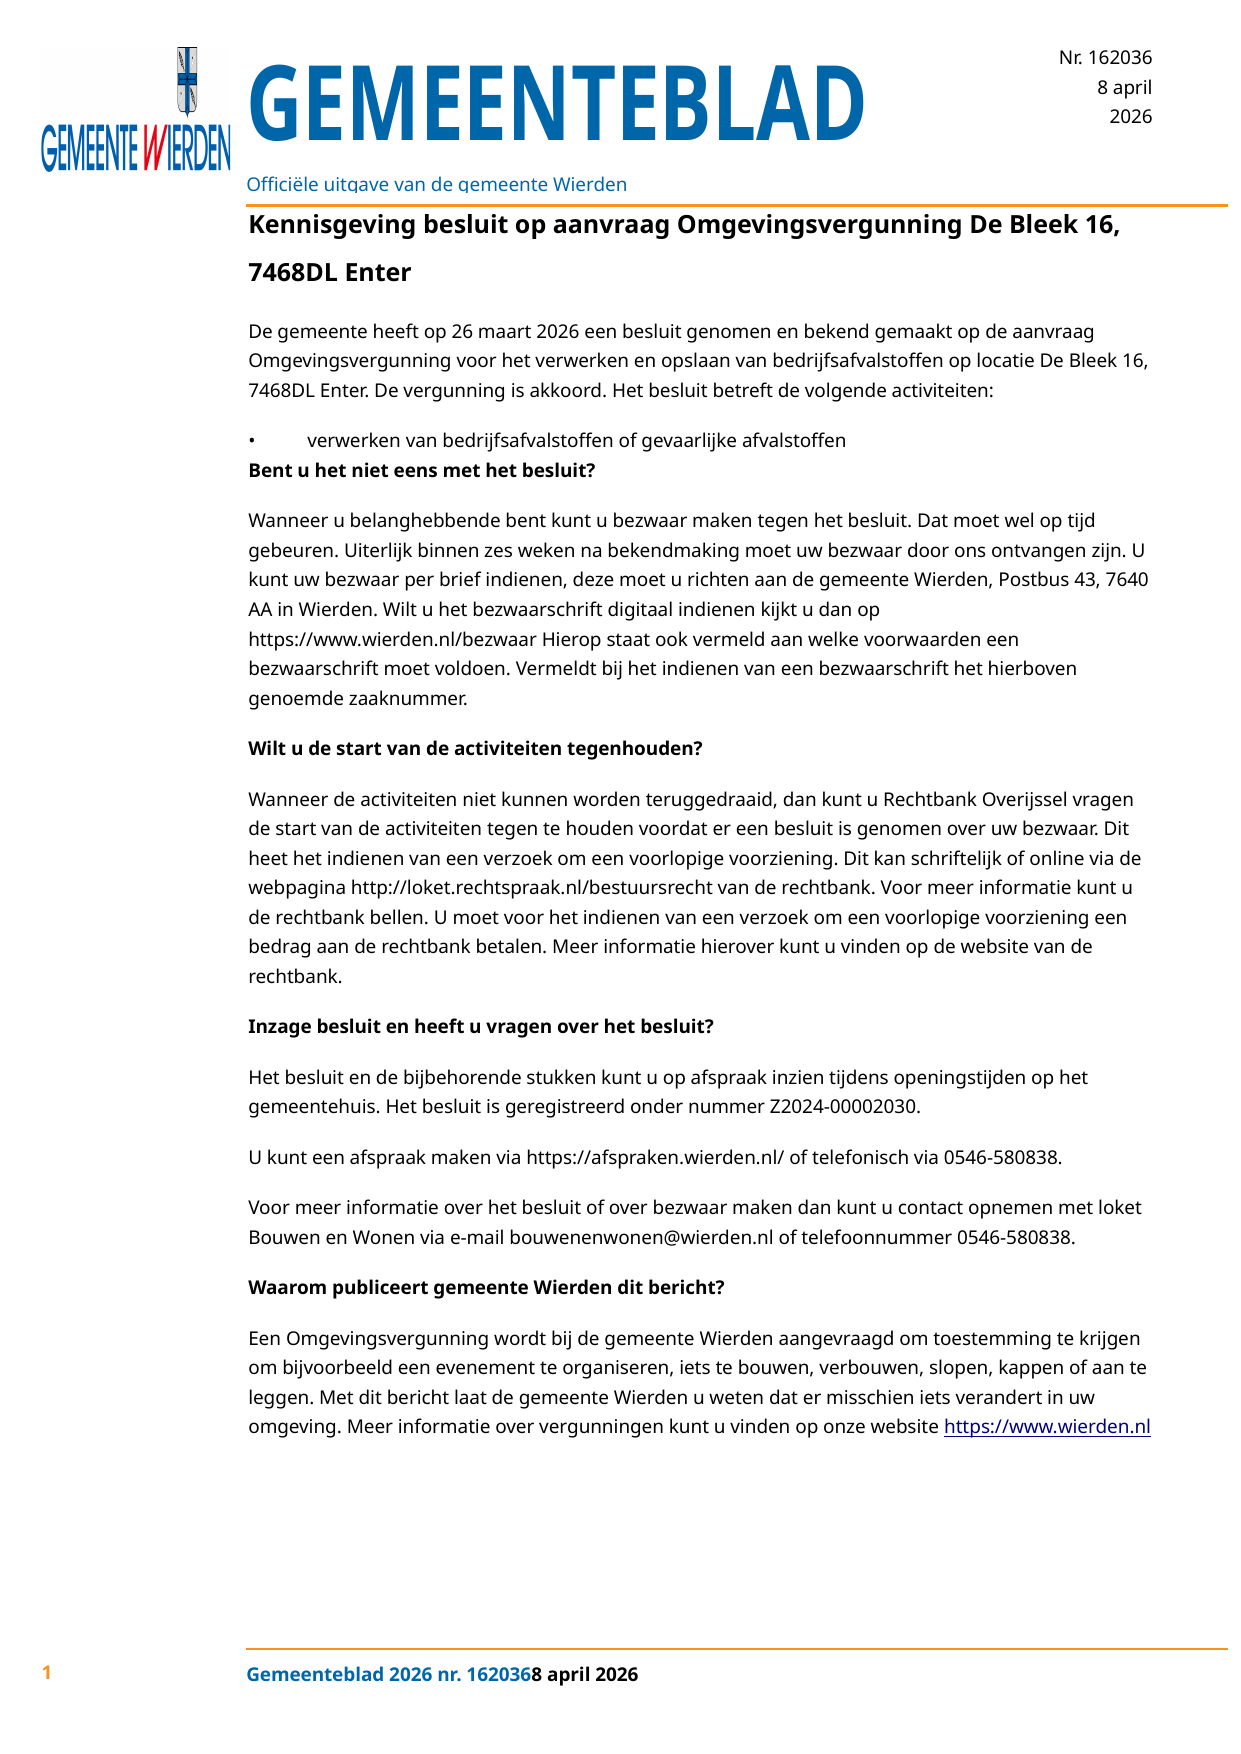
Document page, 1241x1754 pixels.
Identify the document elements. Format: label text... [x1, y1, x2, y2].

text Een Omgevingsvergunning wordt bij de gemeente Wierden aangevraagd om toestemming te krijgen om bijvoorbeeld een evenement te organiseren, iets te bouwen, verbouwen, slopen, kappen of aan te leggen. Met dit bericht laat de gemeente Wierden u weten dat er misschien iets verandert in uw omgeving. Meer informatie over vergunningen kunt u vinden op onze website https://www.wierden.nl [248, 1325, 1152, 1439]
text Wanneer de activiteiten niet kunnen worden teruggedraaid, dan kunt u Rechtbank Overijssel vragen de start van de activiteiten tegen te houden voordat er een besluit is genomen over uw bezwaar. Dit heet het indienen van een verzoek om een voorlopige voorziening. Dit kan schriftelijk of online via de webpagina http://loket.rechtspraak.nl/bestuursrecht van de rechtbank. Voor meer informatie kunt u de rechtbank bellen. U moet voor het indienen van een verzoek om een voorlopige voorziening een bedrag aan de rechtbank betalen. Meer informatie hierover kunt u vinden op de website van de rechtbank. [248, 786, 1152, 989]
text U kunt een afspraak maken via https://afspraken.wierden.nl/ of telefonisch via 0546-580838. [248, 1144, 1152, 1170]
text De gemeente heeft op 26 maart 2026 een besluit genomen en bekend gemaakt op de aanvraag Omgevingsvergunning voor het verwerken en opslaan van bedrijfsafvalstoffen op locatie De Bleek 16, 7468DL Enter. De vergunning is akkoord. Het besluit betreft de volgende activiteiten: [248, 318, 1152, 403]
text Het besluit en de bijbehorende stukken kunt u op afspraak inzien tijdens openingstijden op het gemeentehuis. Het besluit is geregistreerd onder nummer Z2024-00002030. [248, 1064, 1152, 1119]
text Voor meer informatie over het besluit of over bezwaar maken dan kunt u contact opnemen met loket Bouwen en Wonen via e-mail bouwenenwonen@wierden.nl of telefoonnummer 0546-580838. [248, 1194, 1152, 1250]
text Wilt u de start van de activiteiten tegenhouden? [248, 735, 1152, 761]
text Wanneer u belanghebbende bent kunt u bezwaar maken tegen het besluit. Dat moet wel op tijd gebeuren. Uiterlijk binnen zes weken na bekendmaking moet uw bezwaar door ons ontvangen zijn. U kunt uw bezwaar per brief indienen, deze moet u richten aan de gemeente Wierden, Postbus 43, 7640 AA in Wierden. Wilt u het bezwaarschrift digitaal indienen kijkt u dan op https://www.wierden.nl/bezwaar Hierop staat ook vermeld aan welke voorwaarden een bezwaarschrift moet voldoen. Vermeldt bij het indienen van een bezwaarschrift het hierboven genoemde zaaknummer. [248, 507, 1152, 711]
text Inzage besluit en heeft u vragen over het besluit? [248, 1014, 1152, 1039]
text Kennisgeving besluit op aanvraag Omgevingsvergunning De Bleek 16, 7468DL Enter [248, 207, 1152, 288]
picture [41, 47, 231, 172]
text Bent u het niet eens met het besluit? [248, 457, 1152, 483]
list verwerken van bedrijfsafvalstoffen of gevaarlijke afvalstoffen [248, 427, 1152, 453]
text Waarom publiceert gemeente Wierden dit bericht? [248, 1274, 1152, 1300]
